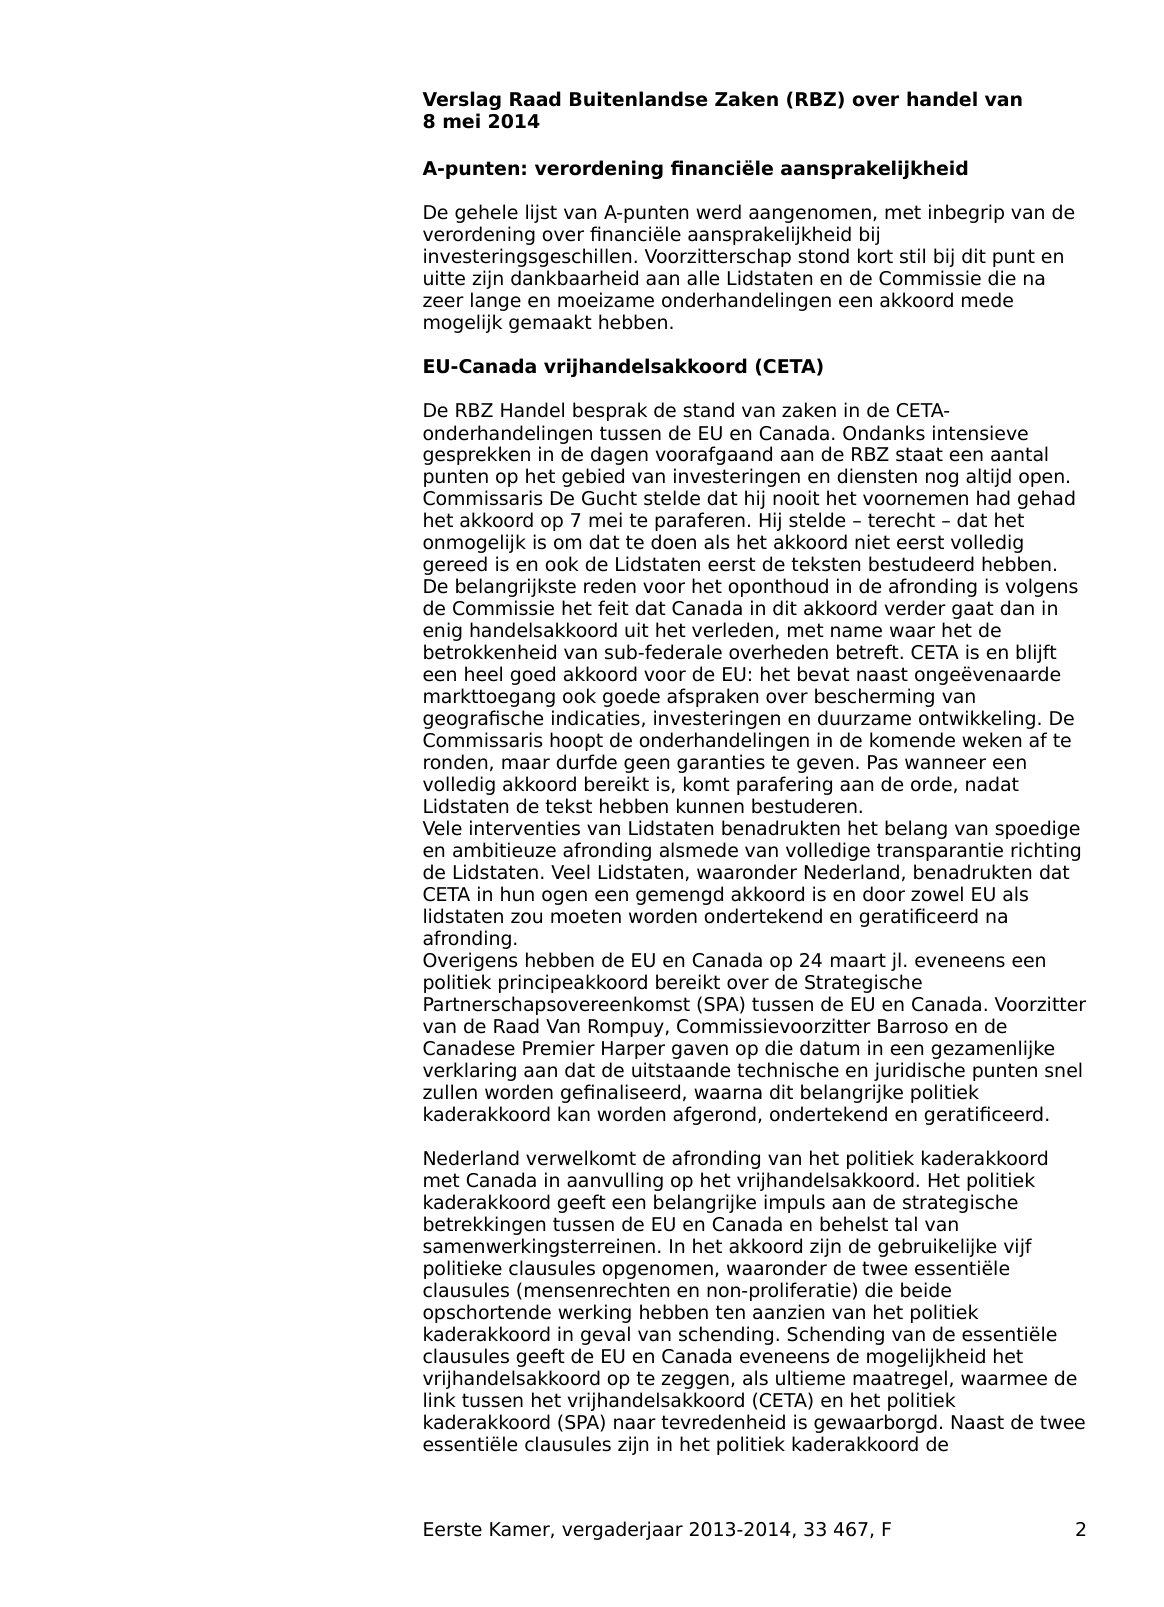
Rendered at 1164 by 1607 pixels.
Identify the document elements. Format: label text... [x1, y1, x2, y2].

text De gehele lijst van A-punten werd aangenomen, met inbegrip van de verordening over financiële aansprakelijkheid bij investeringsgeschillen. Voorzitterschap stond kort stil bij dit punt en uitte zijn dankbaarheid aan alle Lidstaten en de Commissie die na zeer lange en moeizame onderhandelingen een akkoord mede mogelijk gemaakt hebben. [422, 202, 1087, 334]
text Vele interventies van Lidstaten benadrukten het belang van spoedige en ambitieuze afronding alsmede van volledige transparantie richting de Lidstaten. Veel Lidstaten, waaronder Nederland, benadrukten dat CETA in hun ogen een gemengd akkoord is en door zowel EU als lidstaten zou moeten worden ondertekend en geratificeerd na afronding. [422, 818, 1087, 950]
subtitle A-punten: verordening financiële aansprakelijkheid [422, 158, 1087, 180]
subtitle Verslag Raad Buitenlandse Zaken (RBZ) over handel van 8 mei 2014 [422, 89, 1087, 133]
subtitle EU-Canada vrijhandelsakkoord (CETA) [422, 356, 1087, 378]
text Nederland verwelkomt de afronding van het politiek kaderakkoord met Canada in aanvulling op het vrijhandelsakkoord. Het politiek kaderakkoord geeft een belangrijke impuls aan de strategische betrekkingen tussen de EU en Canada en behelst tal van samenwerkingsterreinen. In het akkoord zijn de gebruikelijke vijf politieke clausules opgenomen, waaronder de twee essentiële clausules (mensenrechten en non-proliferatie) die beide opschortende werking hebben ten aanzien van het politiek kaderakkoord in geval van schending. Schending van de essentiële clausules geeft de EU en Canada eveneens de mogelijkheid het vrijhandelsakkoord op te zeggen, als ultieme maatregel, waarmee de link tussen het vrijhandelsakkoord (CETA) en het politiek kaderakkoord (SPA) naar tevredenheid is gewaarborgd. Naast de twee essentiële clausules zijn in het politiek kaderakkoord de [422, 1148, 1087, 1456]
text De RBZ Handel besprak de stand van zaken in de CETA-onderhandelingen tussen de EU en Canada. Ondanks intensieve gesprekken in de dagen voorafgaand aan de RBZ staat een aantal punten op het gebied van investeringen en diensten nog altijd open. Commissaris De Gucht stelde dat hij nooit het voornemen had gehad het akkoord op 7 mei te paraferen. Hij stelde – terecht – dat het onmogelijk is om dat te doen als het akkoord niet eerst volledig gereed is en ook de Lidstaten eerst de teksten bestudeerd hebben. [422, 400, 1087, 576]
text De belangrijkste reden voor het oponthoud in de afronding is volgens de Commissie het feit dat Canada in dit akkoord verder gaat dan in enig handelsakkoord uit het verleden, met name waar het de betrokkenheid van sub-federale overheden betreft. CETA is en blijft een heel goed akkoord voor de EU: het bevat naast ongeëvenaarde markttoegang ook goede afspraken over bescherming van geografische indicaties, investeringen en duurzame ontwikkeling. De Commissaris hoopt de onderhandelingen in de komende weken af te ronden, maar durfde geen garanties te geven. Pas wanneer een volledig akkoord bereikt is, komt parafering aan de orde, nadat Lidstaten de tekst hebben kunnen bestuderen. [422, 576, 1087, 818]
text Overigens hebben de EU en Canada op 24 maart jl. eveneens een politiek principeakkoord bereikt over de Strategische Partnerschapsovereenkomst (SPA) tussen de EU en Canada. Voorzitter van de Raad Van Rompuy, Commissievoorzitter Barroso en de Canadese Premier Harper gaven op die datum in een gezamenlijke verklaring aan dat de uitstaande technische en juridische punten snel zullen worden gefinaliseerd, waarna dit belangrijke politiek kaderakkoord kan worden afgerond, ondertekend en geratificeerd. [422, 950, 1087, 1126]
